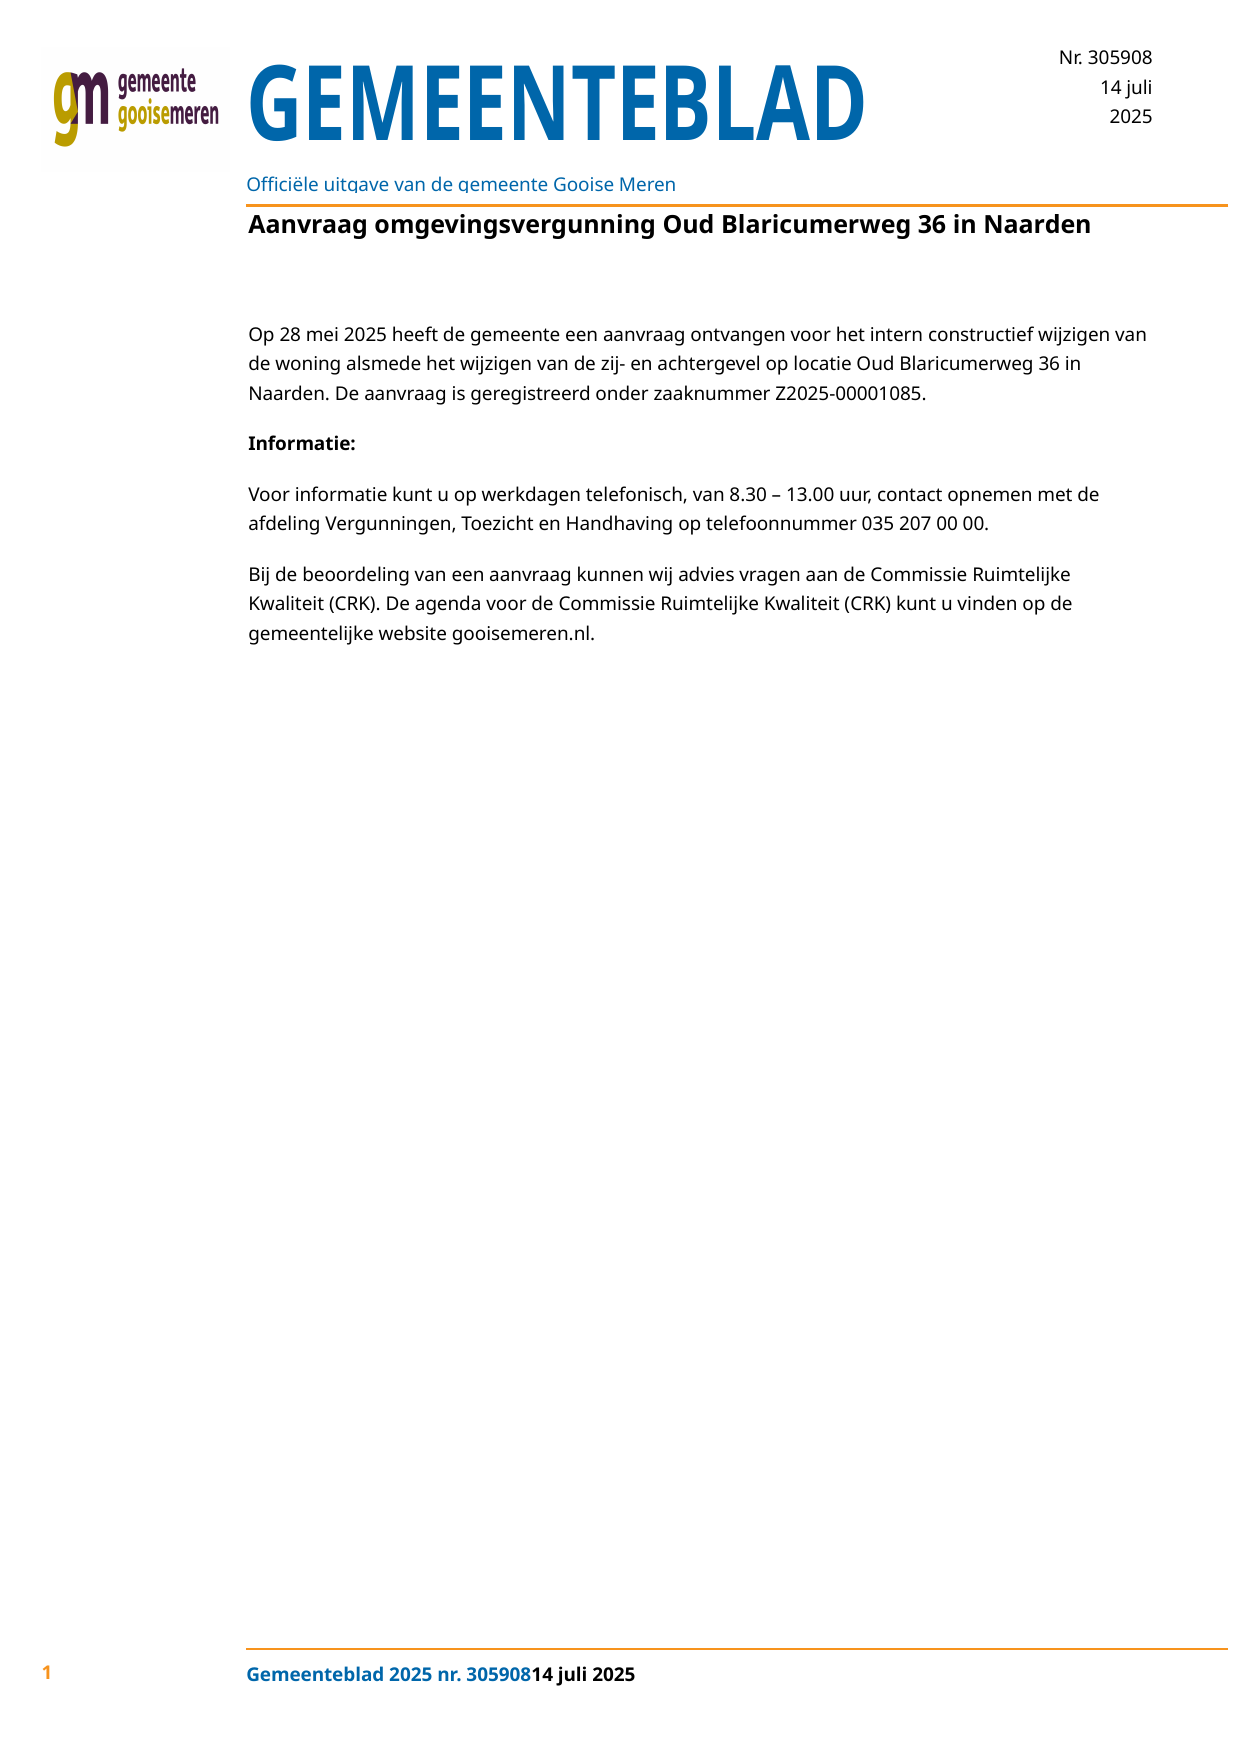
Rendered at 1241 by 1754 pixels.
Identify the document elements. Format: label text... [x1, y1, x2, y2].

text Op 28 mei 2025 heeft de gemeente een aanvraag ontvangen voor het intern constructief wijzigen van de woning alsmede het wijzigen van de zij- en achtergevel op locatie Oud Blaricumerweg 36 in Naarden. De aanvraag is geregistreerd onder zaaknummer Z2025-00001085. [248, 321, 1152, 406]
text Voor informatie kunt u op werkdagen telefonisch, van 8.30 – 13.00 uur, contact opnemen met de afdeling Vergunningen, Toezicht en Handhaving op telefoonnummer 035 207 00 00. [248, 481, 1152, 536]
picture [41, 47, 231, 172]
text Aanvraag omgevingsvergunning Oud Blaricumerweg 36 in Naarden [248, 207, 1152, 241]
text Informatie: [248, 430, 1152, 456]
text Bij de beoordeling van een aanvraag kunnen wij advies vragen aan de Commissie Ruimtelijke Kwaliteit (CRK). De agenda voor de Commissie Ruimtelijke Kwaliteit (CRK) kunt u vinden op de gemeentelijke website gooisemeren.nl. [248, 561, 1152, 646]
